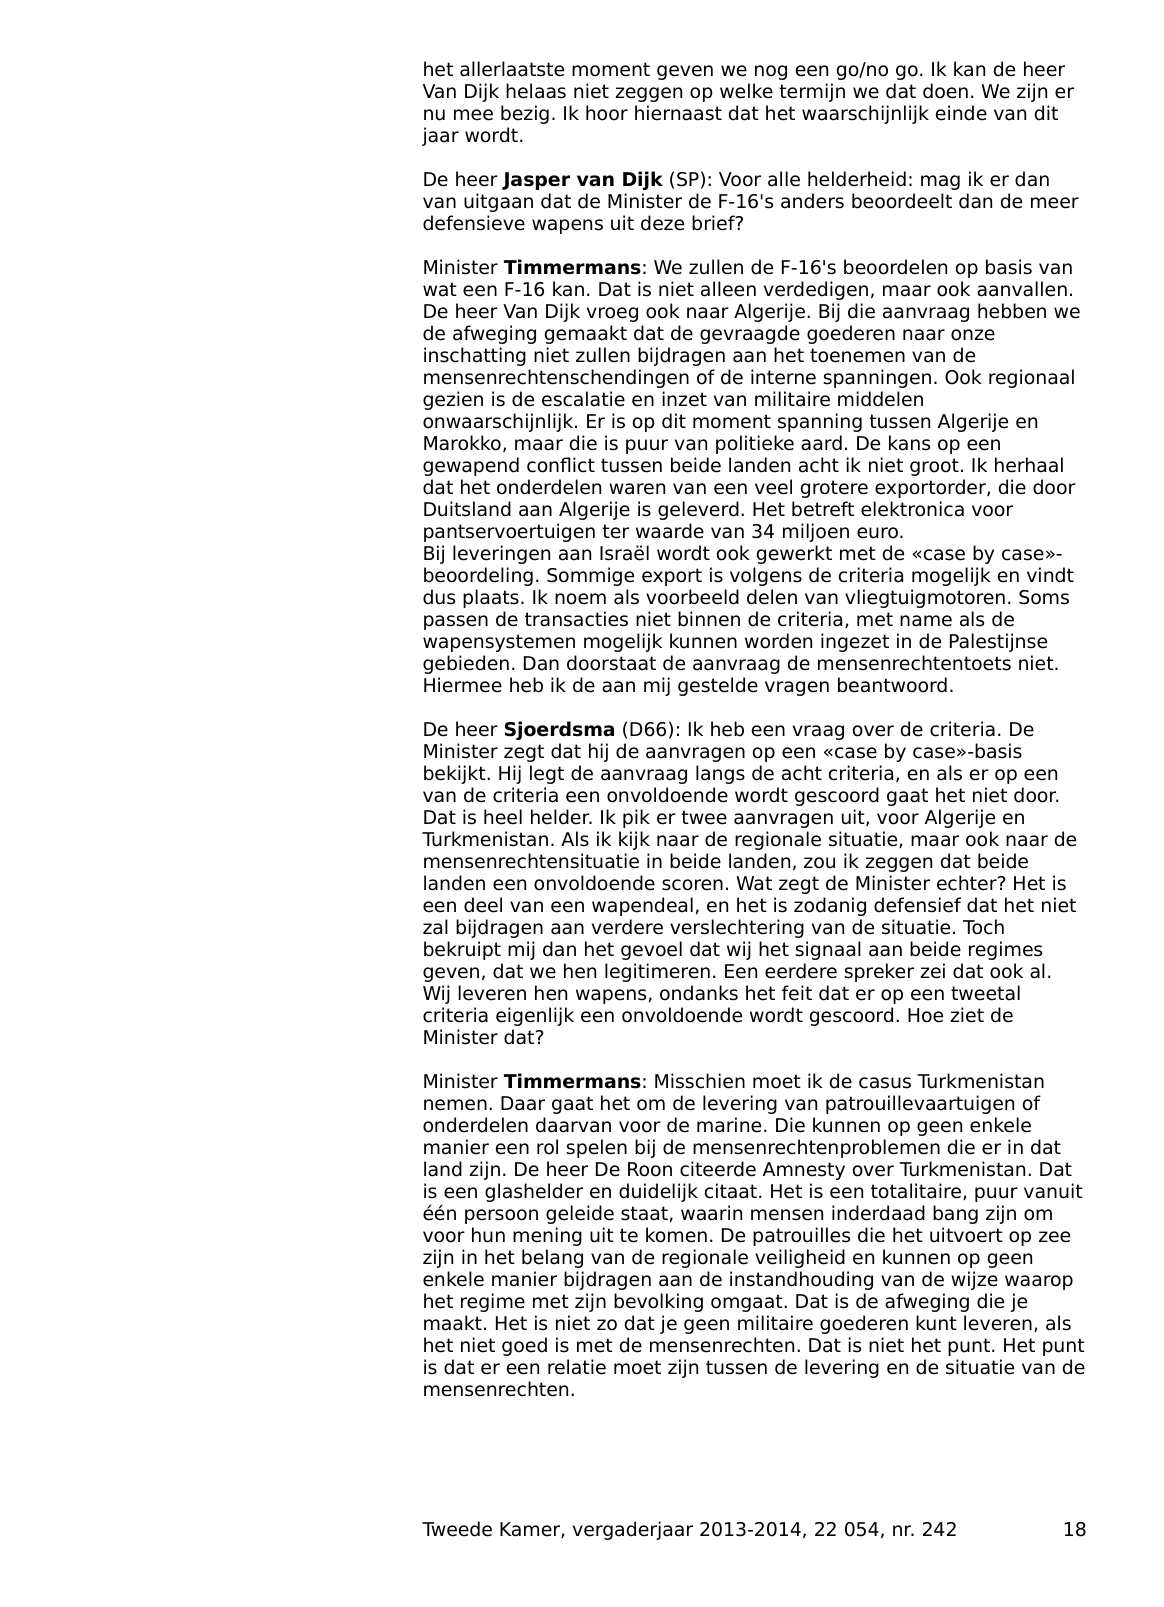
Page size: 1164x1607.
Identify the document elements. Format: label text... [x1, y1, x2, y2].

text het allerlaatste moment geven we nog een go/no go. Ik kan de heer Van Dijk helaas niet zeggen op welke termijn we dat doen. We zijn er nu mee bezig. Ik hoor hiernaast dat het waarschijnlijk einde van dit jaar wordt. [422, 59, 1087, 147]
text De heer Van Dijk vroeg ook naar Algerije. Bij die aanvraag hebben we de afweging gemaakt dat de gevraagde goederen naar onze inschatting niet zullen bijdragen aan het toenemen van de mensenrechtenschendingen of de interne spanningen. Ook regionaal gezien is de escalatie en inzet van militaire middelen onwaarschijnlijk. Er is op dit moment spanning tussen Algerije en Marokko, maar die is puur van politieke aard. De kans op een gewapend conflict tussen beide landen acht ik niet groot. Ik herhaal dat het onderdelen waren van een veel grotere exportorder, die door Duitsland aan Algerije is geleverd. Het betreft elektronica voor pantservoertuigen ter waarde van 34 miljoen euro. [422, 301, 1087, 543]
text Bij leveringen aan Israël wordt ook gewerkt met de «case by case»-beoordeling. Sommige export is volgens de criteria mogelijk en vindt dus plaats. Ik noem als voorbeeld delen van vliegtuigmotoren. Soms passen de transacties niet binnen de criteria, met name als de wapensystemen mogelijk kunnen worden ingezet in de Palestijnse gebieden. Dan doorstaat de aanvraag de mensenrechtentoets niet. [422, 543, 1087, 675]
text De heer Sjoerdsma (D66): Ik heb een vraag over de criteria. De Minister zegt dat hij de aanvragen op een «case by case»-basis bekijkt. Hij legt de aanvraag langs de acht criteria, en als er op een van de criteria een onvoldoende wordt gescoord gaat het niet door. Dat is heel helder. Ik pik er twee aanvragen uit, voor Algerije en Turkmenistan. Als ik kijk naar de regionale situatie, maar ook naar de mensenrechtensituatie in beide landen, zou ik zeggen dat beide landen een onvoldoende scoren. Wat zegt de Minister echter? Het is een deel van een wapendeal, en het is zodanig defensief dat het niet zal bijdragen aan verdere verslechtering van de situatie. Toch bekruipt mij dan het gevoel dat wij het signaal aan beide regimes geven, dat we hen legitimeren. Een eerdere spreker zei dat ook al. Wij leveren hen wapens, ondanks het feit dat er op een tweetal criteria eigenlijk een onvoldoende wordt gescoord. Hoe ziet de Minister dat? [422, 719, 1087, 1049]
text De heer Jasper van Dijk (SP): Voor alle helderheid: mag ik er dan van uitgaan dat de Minister de F-16's anders beoordeelt dan de meer defensieve wapens uit deze brief? [422, 169, 1087, 235]
text Minister Timmermans: Misschien moet ik de casus Turkmenistan nemen. Daar gaat het om de levering van patrouillevaartuigen of onderdelen daarvan voor de marine. Die kunnen op geen enkele manier een rol spelen bij de mensenrechtenproblemen die er in dat land zijn. De heer De Roon citeerde Amnesty over Turkmenistan. Dat is een glashelder en duidelijk citaat. Het is een totalitaire, puur vanuit één persoon geleide staat, waarin mensen inderdaad bang zijn om voor hun mening uit te komen. De patrouilles die het uitvoert op zee zijn in het belang van de regionale veiligheid en kunnen op geen enkele manier bijdragen aan de instandhouding van de wijze waarop het regime met zijn bevolking omgaat. Dat is de afweging die je maakt. Het is niet zo dat je geen militaire goederen kunt leveren, als het niet goed is met de mensenrechten. Dat is niet het punt. Het punt is dat er een relatie moet zijn tussen de levering en de situatie van de mensenrechten. [422, 1071, 1087, 1401]
text Hiermee heb ik de aan mij gestelde vragen beantwoord. [422, 675, 1087, 697]
text Minister Timmermans: We zullen de F-16's beoordelen op basis van wat een F-16 kan. Dat is niet alleen verdedigen, maar ook aanvallen. [422, 257, 1087, 301]
